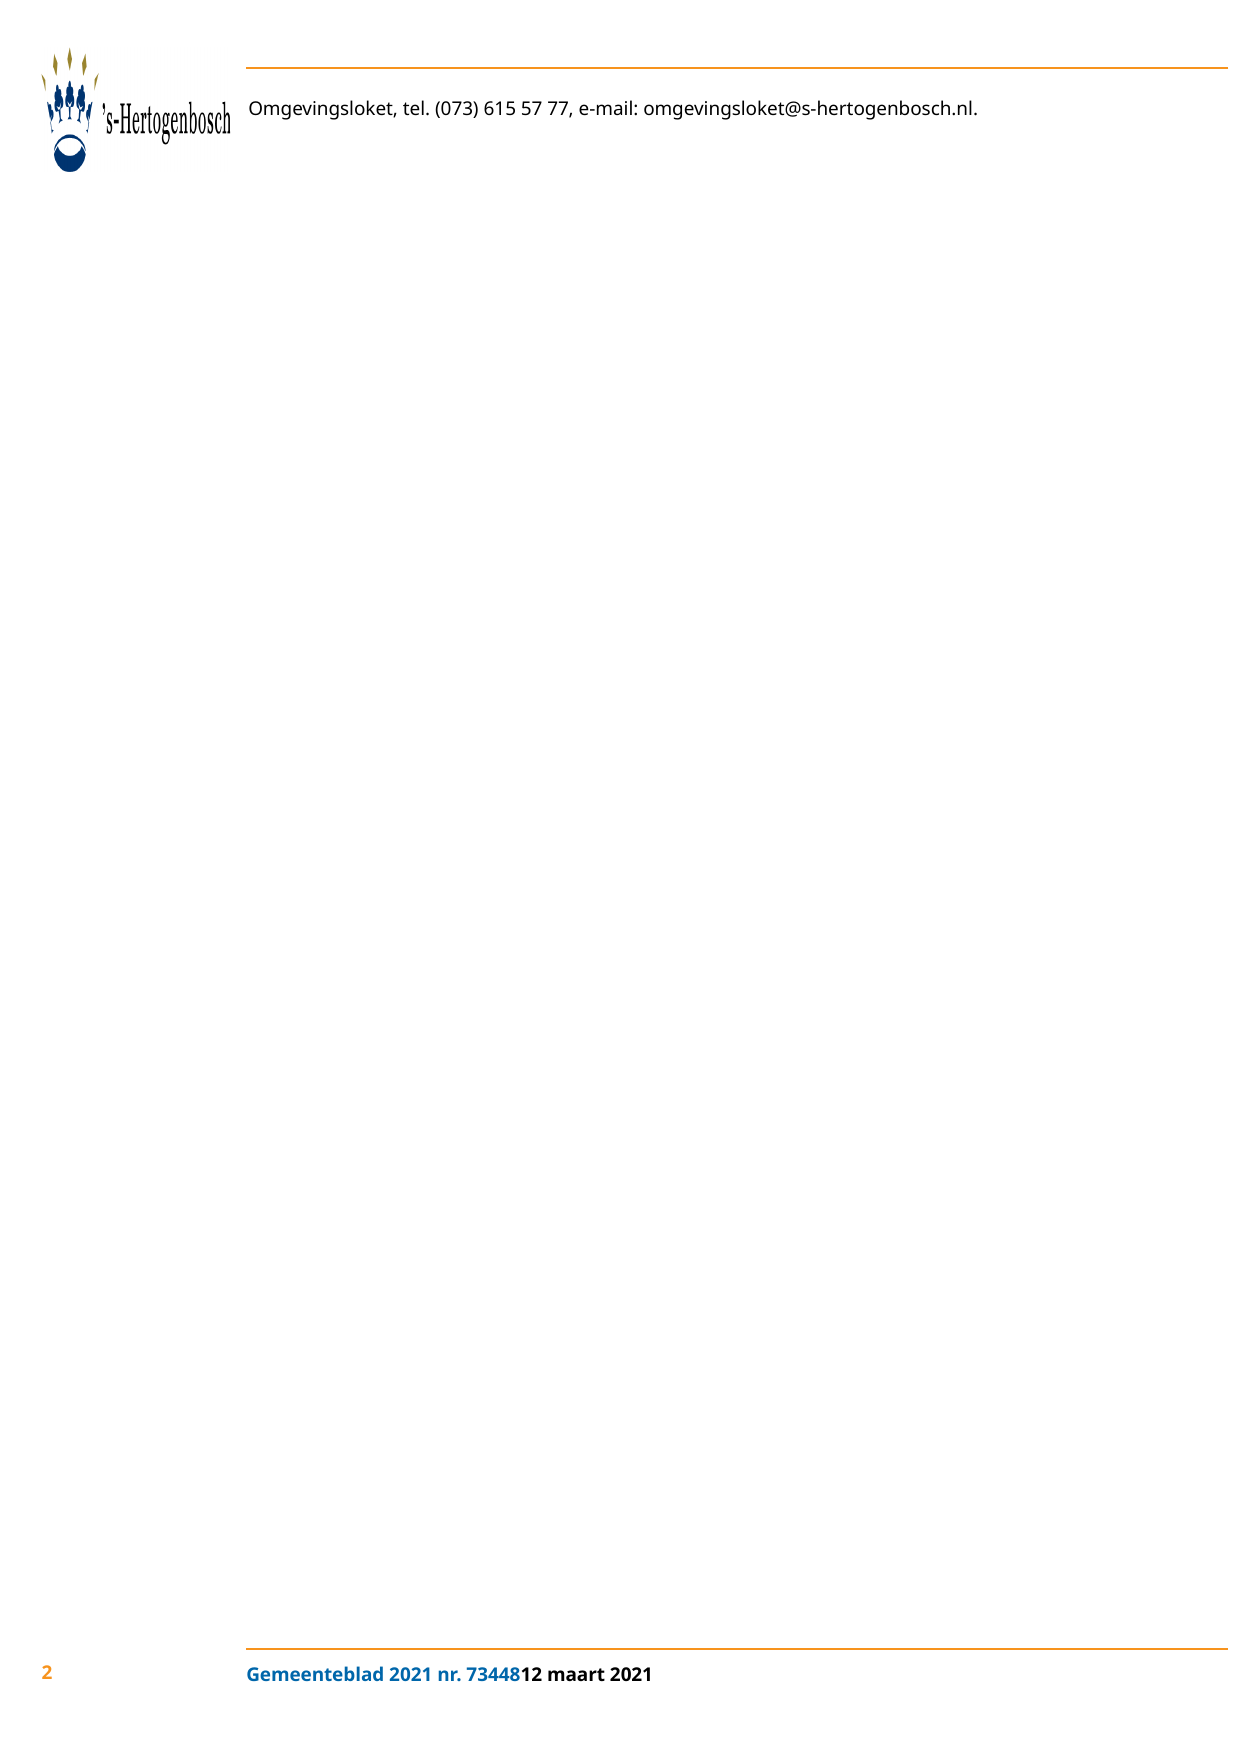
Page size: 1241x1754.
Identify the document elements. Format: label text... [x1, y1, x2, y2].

picture [41, 47, 231, 172]
text Omgevingsloket, tel. (073) 615 57 77, e-mail: omgevingsloket@s-hertogenbosch.nl. [248, 95, 1152, 121]
